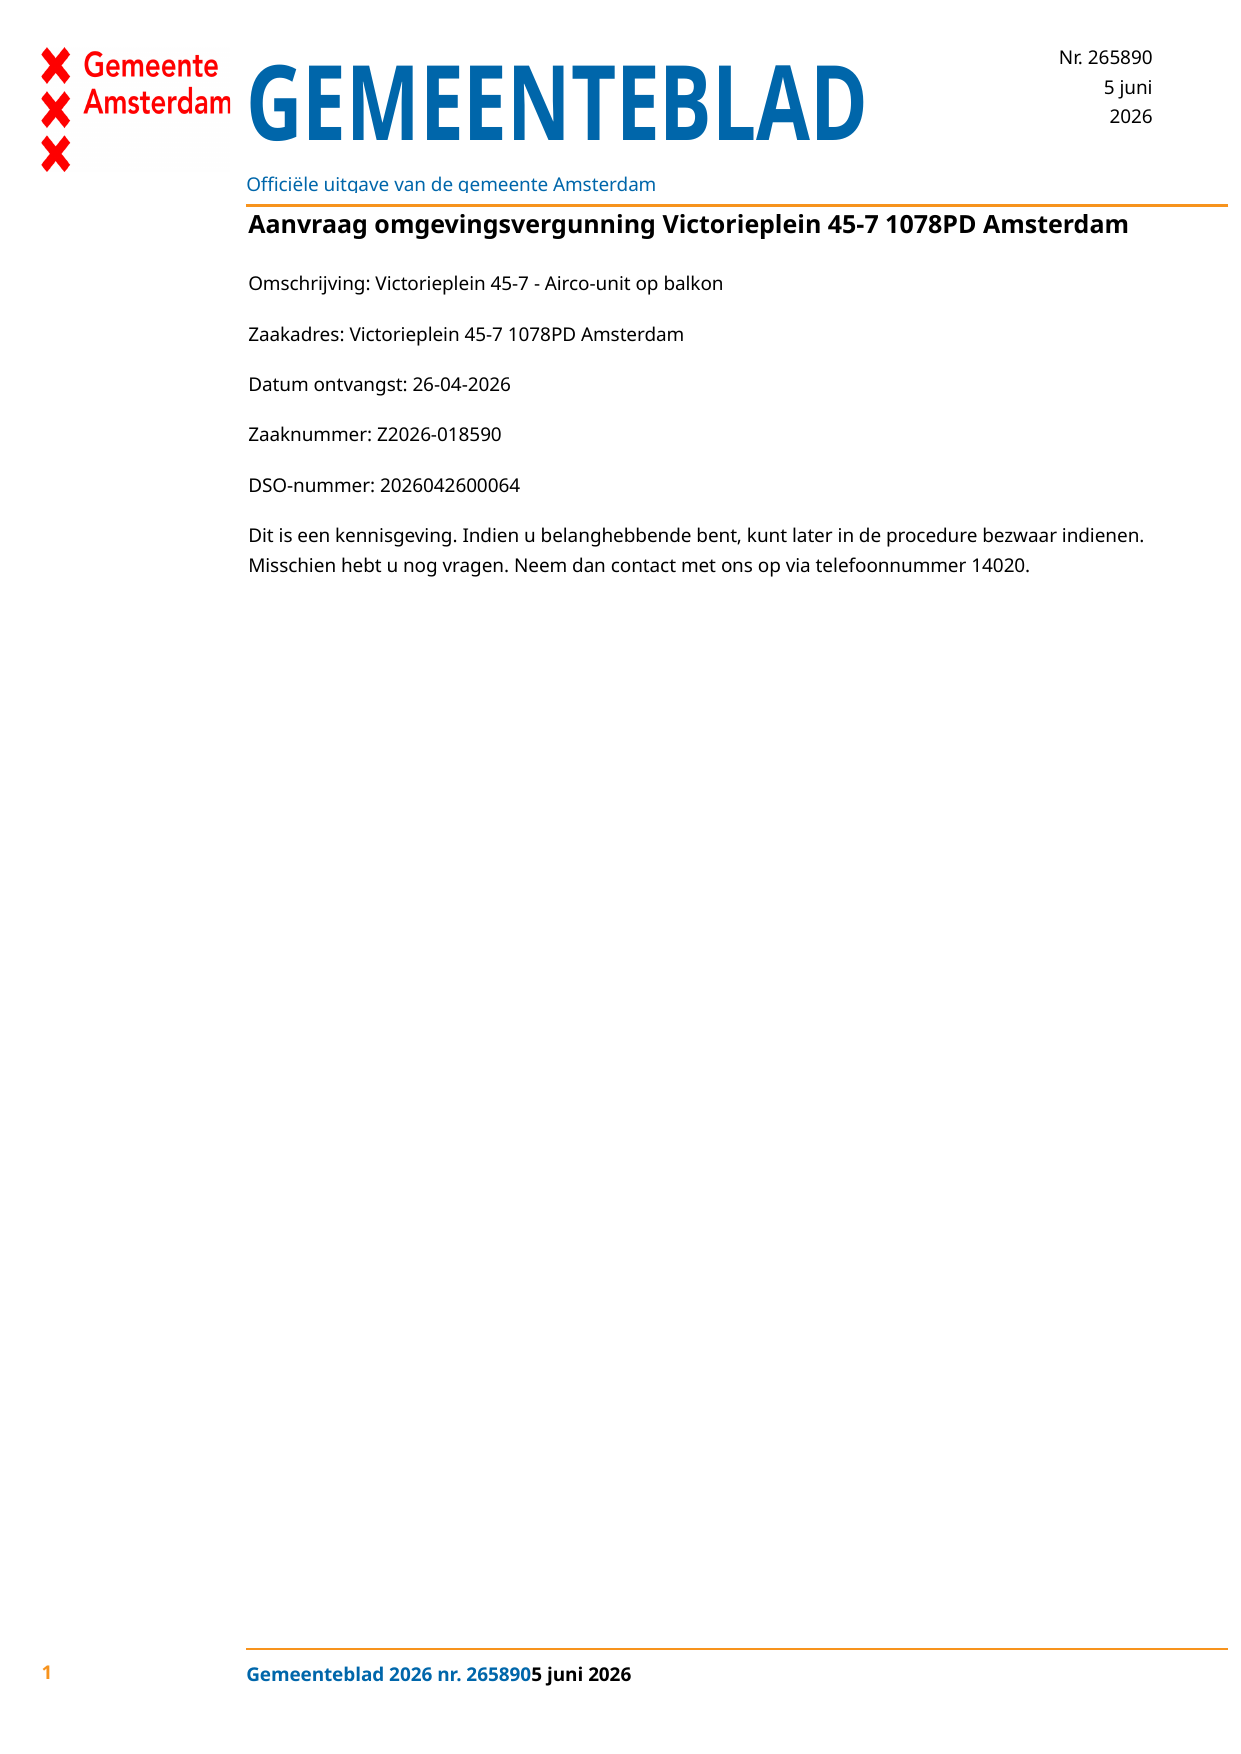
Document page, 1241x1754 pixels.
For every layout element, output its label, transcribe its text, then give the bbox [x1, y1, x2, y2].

text Dit is een kennisgeving. Indien u belanghebbende bent, kunt later in de procedure bezwaar indienen. Misschien hebt u nog vragen. Neem dan contact met ons op via telefoonnummer 14020. [248, 522, 1152, 578]
text Aanvraag omgevingsvergunning Victorieplein 45-7 1078PD Amsterdam [248, 207, 1152, 241]
text Omschrijving: Victorieplein 45-7 - Airco-unit op balkon [248, 270, 1152, 296]
picture [41, 47, 231, 172]
text Datum ontvangst: 26-04-2026 [248, 371, 1152, 397]
text Zaaknummer: Z2026-018590 [248, 422, 1152, 447]
text Zaakadres: Victorieplein 45-7 1078PD Amsterdam [248, 321, 1152, 346]
text DSO-nummer: 2026042600064 [248, 472, 1152, 498]
